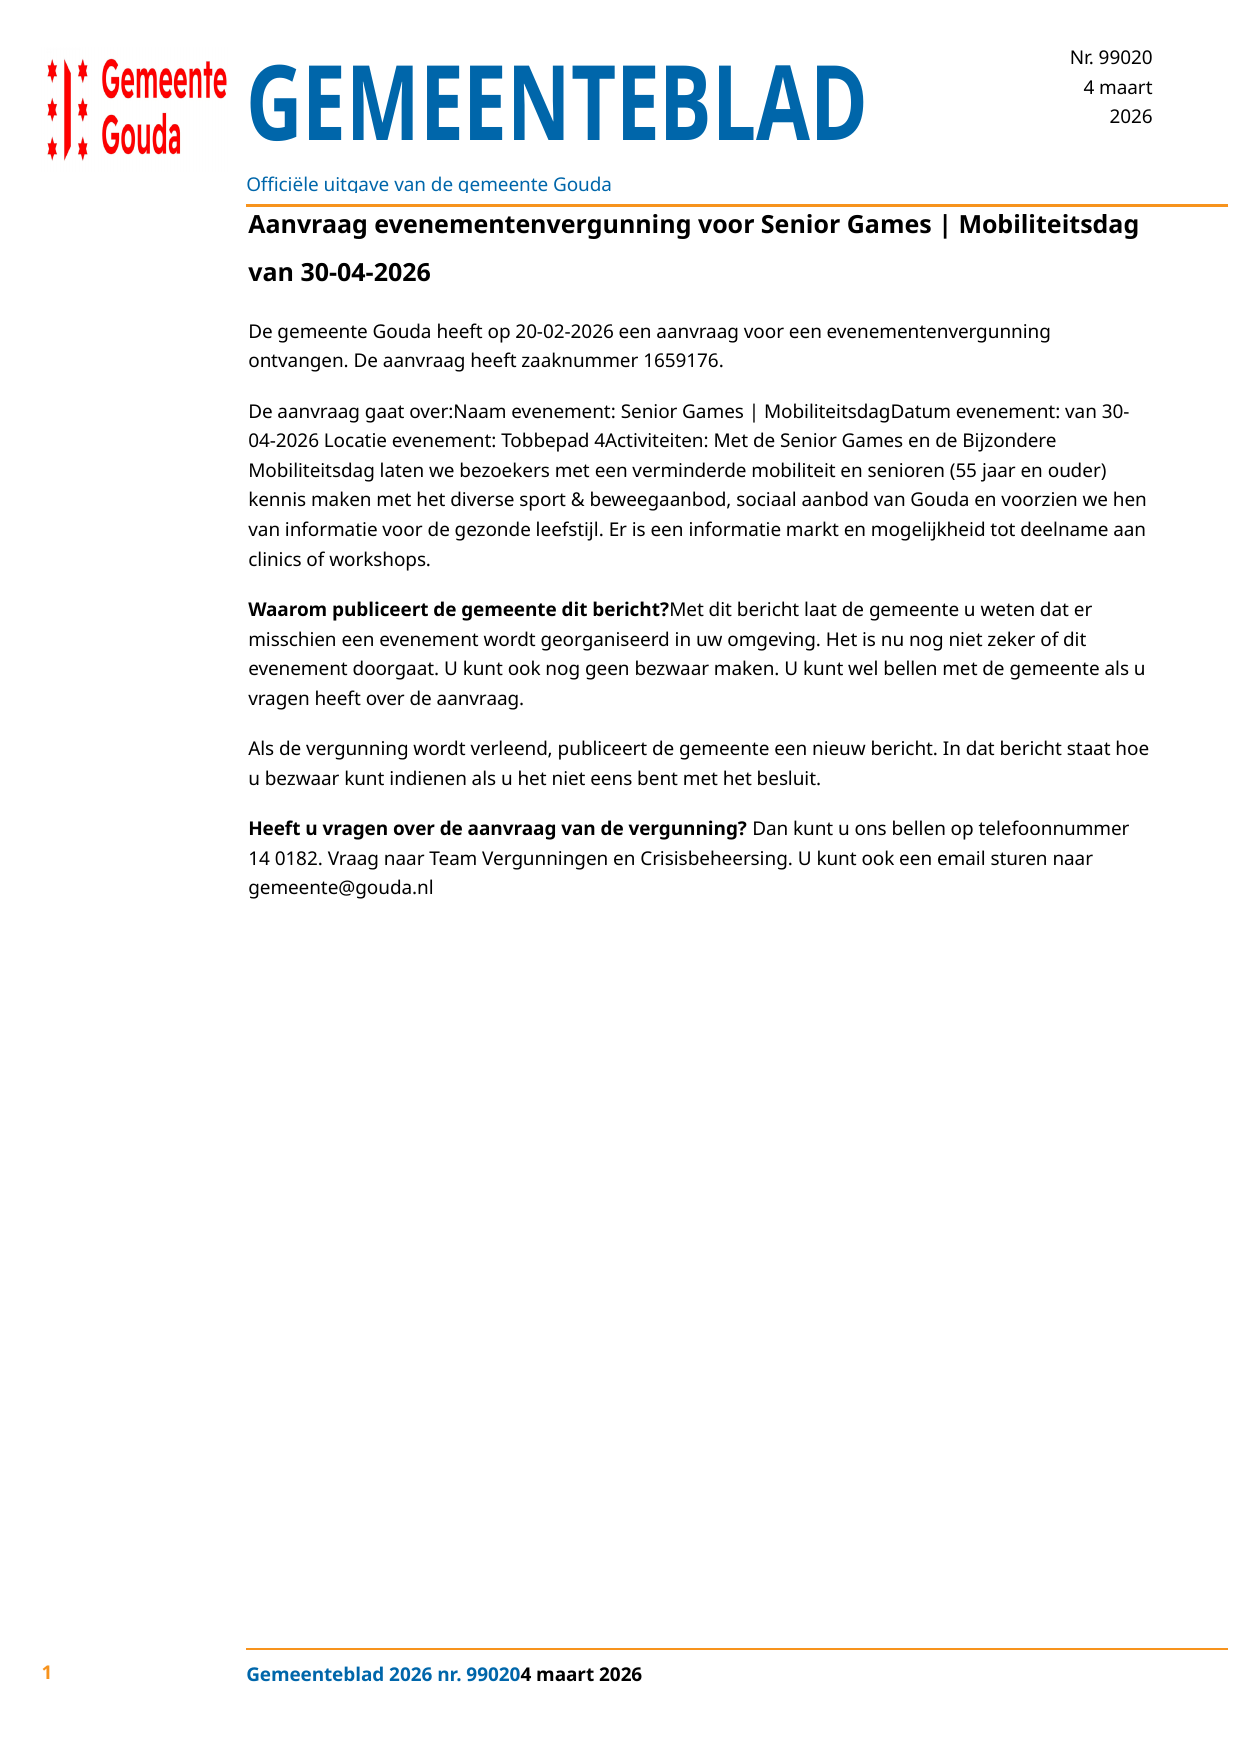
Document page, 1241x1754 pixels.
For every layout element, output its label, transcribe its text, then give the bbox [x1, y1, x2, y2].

text Aanvraag evenementenvergunning voor Senior Games | Mobiliteitsdag van 30-04-2026 [248, 207, 1152, 288]
text Waarom publiceert de gemeente dit bericht?Met dit bericht laat de gemeente u weten dat er misschien een evenement wordt georganiseerd in uw omgeving. Het is nu nog niet zeker of dit evenement doorgaat. U kunt ook nog geen bezwaar maken. U kunt wel bellen met de gemeente als u vragen heeft over de aanvraag. [248, 596, 1152, 711]
text De aanvraag gaat over:Naam evenement: Senior Games | MobiliteitsdagDatum evenement: van 30-04-2026 Locatie evenement: Tobbepad 4Activiteiten: Met de Senior Games en de Bijzondere Mobiliteitsdag laten we bezoekers met een verminderde mobiliteit en senioren (55 jaar en ouder) kennis maken met het diverse sport & beweegaanbod, sociaal aanbod van Gouda en voorzien we hen van informatie voor de gezonde leefstijl. Er is een informatie markt en mogelijkheid tot deelname aan clinics of workshops. [248, 398, 1152, 572]
text Heeft u vragen over de aanvraag van de vergunning? Dan kunt u ons bellen op telefoonnummer 14 0182. Vraag naar Team Vergunningen en Crisisbeheersing. U kunt ook een email sturen naar gemeente@gouda.nl [248, 815, 1152, 900]
picture [41, 47, 231, 172]
text Als de vergunning wordt verleend, publiceert de gemeente een nieuw bericht. In dat bericht staat hoe u bezwaar kunt indienen als u het niet eens bent met het besluit. [248, 735, 1152, 791]
text De gemeente Gouda heeft op 20-02-2026 een aanvraag voor een evenementenvergunning ontvangen. De aanvraag heeft zaaknummer 1659176. [248, 318, 1152, 373]
